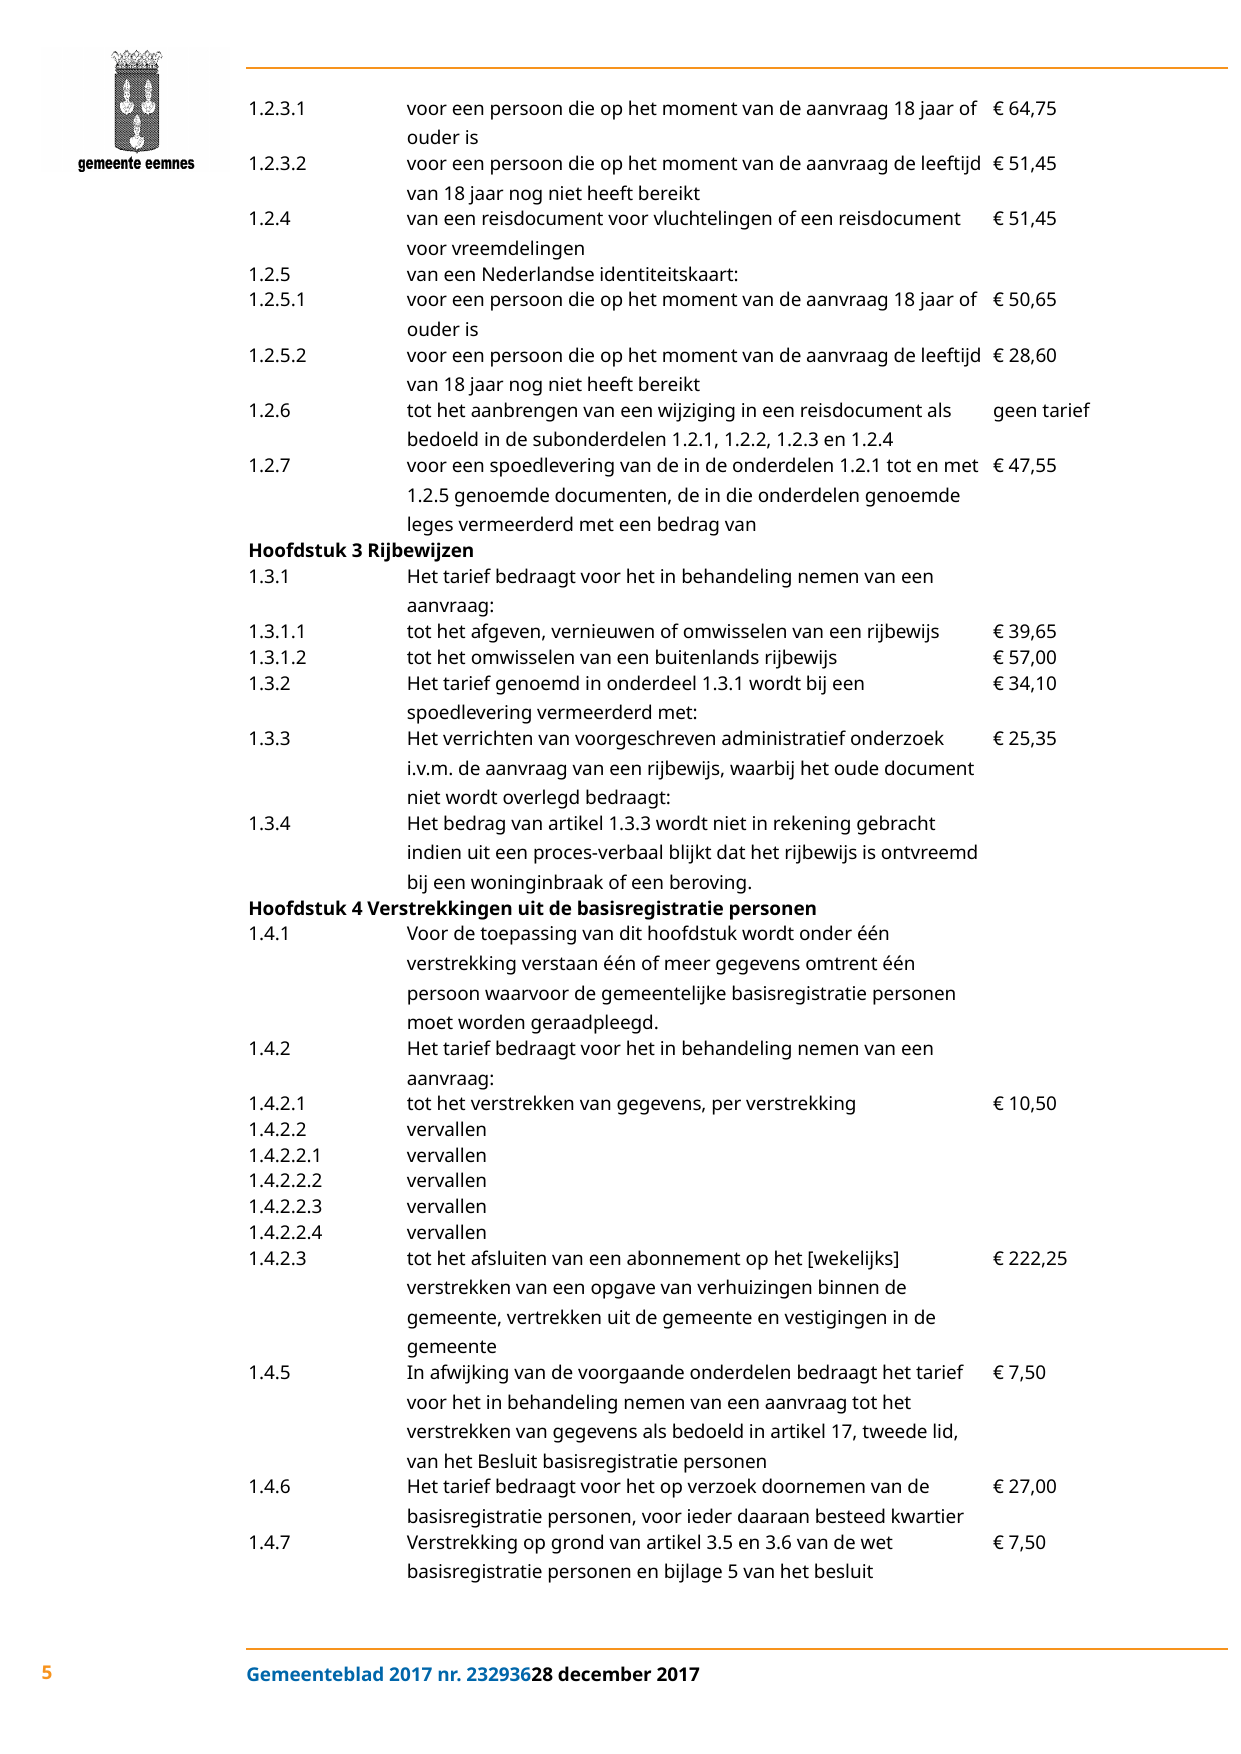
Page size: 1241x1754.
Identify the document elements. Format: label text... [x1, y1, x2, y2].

table_cell [993, 261, 1152, 286]
table_cell 1.4.2.2.2 [248, 1168, 407, 1193]
table_cell 1.4.2.1 [248, 1090, 407, 1116]
table_cell In afwijking van de voorgaande onderdelen bedraagt het tarief voor het in behandeling nemen van een aanvraag tot het verstrekken van gegevens als bedoeld in artikel 17, tweede lid, van het Besluit basisregistratie personen [407, 1359, 993, 1474]
table_cell vervallen [407, 1142, 993, 1168]
table_cell 1.2.3.1 [248, 95, 407, 150]
table_cell tot het aanbrengen van een wijziging in een reisdocument als bedoeld in de subonderdelen 1.2.1, 1.2.2, 1.2.3 en 1.2.4 [407, 397, 993, 452]
table_cell [993, 1116, 1152, 1142]
table_cell [993, 1193, 1152, 1219]
table_cell 1.4.2.2 [248, 1116, 407, 1142]
table_cell € 51,45 [993, 205, 1152, 261]
table_cell 1.2.7 [248, 453, 407, 537]
table_cell voor een persoon die op het moment van de aanvraag de leeftijd van 18 jaar nog niet heeft bereikt [407, 342, 993, 397]
table_cell € 27,00 [993, 1474, 1152, 1529]
table_cell tot het afsluiten van een abonnement op het [wekelijks] verstrekken van een opgave van verhuizingen binnen de gemeente, vertrekken uit de gemeente en vestigingen in de gemeente [407, 1245, 993, 1359]
table_cell geen tarief [993, 397, 1152, 452]
table_cell [993, 921, 1152, 1035]
table_cell € 64,75 [993, 95, 1152, 150]
table_cell Verstrekking op grond van artikel 3.5 en 3.6 van de wet basisregistratie personen en bijlage 5 van het besluit [407, 1529, 993, 1584]
table_cell 1.2.5.2 [248, 342, 407, 397]
table_cell € 39,65 [993, 618, 1152, 644]
table_cell 1.3.4 [248, 810, 407, 895]
table_cell 1.2.5 [248, 261, 407, 286]
table_cell Het tarief bedraagt voor het op verzoek doornemen van de basisregistratie personen, voor ieder daaraan besteed kwartier [407, 1474, 993, 1529]
table_cell Hoofdstuk 4 Verstrekkingen uit de basisregistratie personen [248, 895, 1152, 921]
table_cell voor een persoon die op het moment van de aanvraag 18 jaar of ouder is [407, 95, 993, 150]
table_cell Voor de toepassing van dit hoofdstuk wordt onder één verstrekking verstaan één of meer gegevens omtrent één persoon waarvoor de gemeentelijke basisregistratie personen moet worden geraadpleegd. [407, 921, 993, 1035]
table_cell 1.4.2.2.3 [248, 1193, 407, 1219]
table_cell Het tarief bedraagt voor het in behandeling nemen van een aanvraag: [407, 1035, 993, 1090]
table_cell Het tarief genoemd in onderdeel 1.3.1 wordt bij een spoedlevering vermeerderd met: [407, 670, 993, 725]
table_cell 1.3.1 [248, 563, 407, 618]
table_cell voor een persoon die op het moment van de aanvraag 18 jaar of ouder is [407, 286, 993, 342]
table_cell voor een persoon die op het moment van de aanvraag de leeftijd van 18 jaar nog niet heeft bereikt [407, 150, 993, 205]
table_cell € 34,10 [993, 670, 1152, 725]
table_cell [993, 1035, 1152, 1090]
table_cell tot het afgeven, vernieuwen of omwisselen van een rijbewijs [407, 618, 993, 644]
table_cell € 25,35 [993, 725, 1152, 810]
table_cell [993, 1168, 1152, 1193]
table_cell vervallen [407, 1168, 993, 1193]
table_cell 1.2.4 [248, 205, 407, 261]
table_cell tot het omwisselen van een buitenlands rijbewijs [407, 644, 993, 670]
table_cell Het verrichten van voorgeschreven administratief onderzoek i.v.m. de aanvraag van een rijbewijs, waarbij het oude document niet wordt overlegd bedraagt: [407, 725, 993, 810]
table_cell 1.4.5 [248, 1359, 407, 1474]
table_cell 1.3.3 [248, 725, 407, 810]
table_cell 1.2.5.1 [248, 286, 407, 342]
table_cell van een Nederlandse identiteitskaart: [407, 261, 993, 286]
table_cell 1.4.1 [248, 921, 407, 1035]
table_cell voor een spoedlevering van de in de onderdelen 1.2.1 tot en met 1.2.5 genoemde documenten, de in die onderdelen genoemde leges vermeerderd met een bedrag van [407, 453, 993, 537]
table_cell € 57,00 [993, 644, 1152, 670]
table_cell Het tarief bedraagt voor het in behandeling nemen van een aanvraag: [407, 563, 993, 618]
table_cell 1.4.6 [248, 1474, 407, 1529]
picture [41, 47, 231, 172]
table_cell [993, 1142, 1152, 1168]
table_cell van een reisdocument voor vluchtelingen of een reisdocument voor vreemdelingen [407, 205, 993, 261]
table_cell vervallen [407, 1116, 993, 1142]
table_cell [993, 810, 1152, 895]
table_cell tot het verstrekken van gegevens, per verstrekking [407, 1090, 993, 1116]
table_cell 1.4.2.2.1 [248, 1142, 407, 1168]
table_cell € 7,50 [993, 1359, 1152, 1474]
table_cell 1.4.7 [248, 1529, 407, 1584]
table_cell Het bedrag van artikel 1.3.3 wordt niet in rekening gebracht indien uit een proces-verbaal blijkt dat het rijbewijs is ontvreemd bij een woninginbraak of een beroving. [407, 810, 993, 895]
table_cell 1.4.2.3 [248, 1245, 407, 1359]
table_cell vervallen [407, 1219, 993, 1245]
table_cell 1.3.1.1 [248, 618, 407, 644]
table_cell € 10,50 [993, 1090, 1152, 1116]
table_cell 1.3.1.2 [248, 644, 407, 670]
table_cell € 47,55 [993, 453, 1152, 537]
table_cell 1.2.6 [248, 397, 407, 452]
table_cell Hoofdstuk 3 Rijbewijzen [248, 537, 1152, 563]
table_cell € 7,50 [993, 1529, 1152, 1584]
table_cell € 222,25 [993, 1245, 1152, 1359]
table_cell € 51,45 [993, 150, 1152, 205]
table_cell € 50,65 [993, 286, 1152, 342]
table_cell vervallen [407, 1193, 993, 1219]
table_cell 1.4.2 [248, 1035, 407, 1090]
table_cell [993, 1219, 1152, 1245]
table_cell 1.3.2 [248, 670, 407, 725]
table_cell [993, 563, 1152, 618]
table_cell € 28,60 [993, 342, 1152, 397]
table_cell 1.4.2.2.4 [248, 1219, 407, 1245]
table_cell 1.2.3.2 [248, 150, 407, 205]
